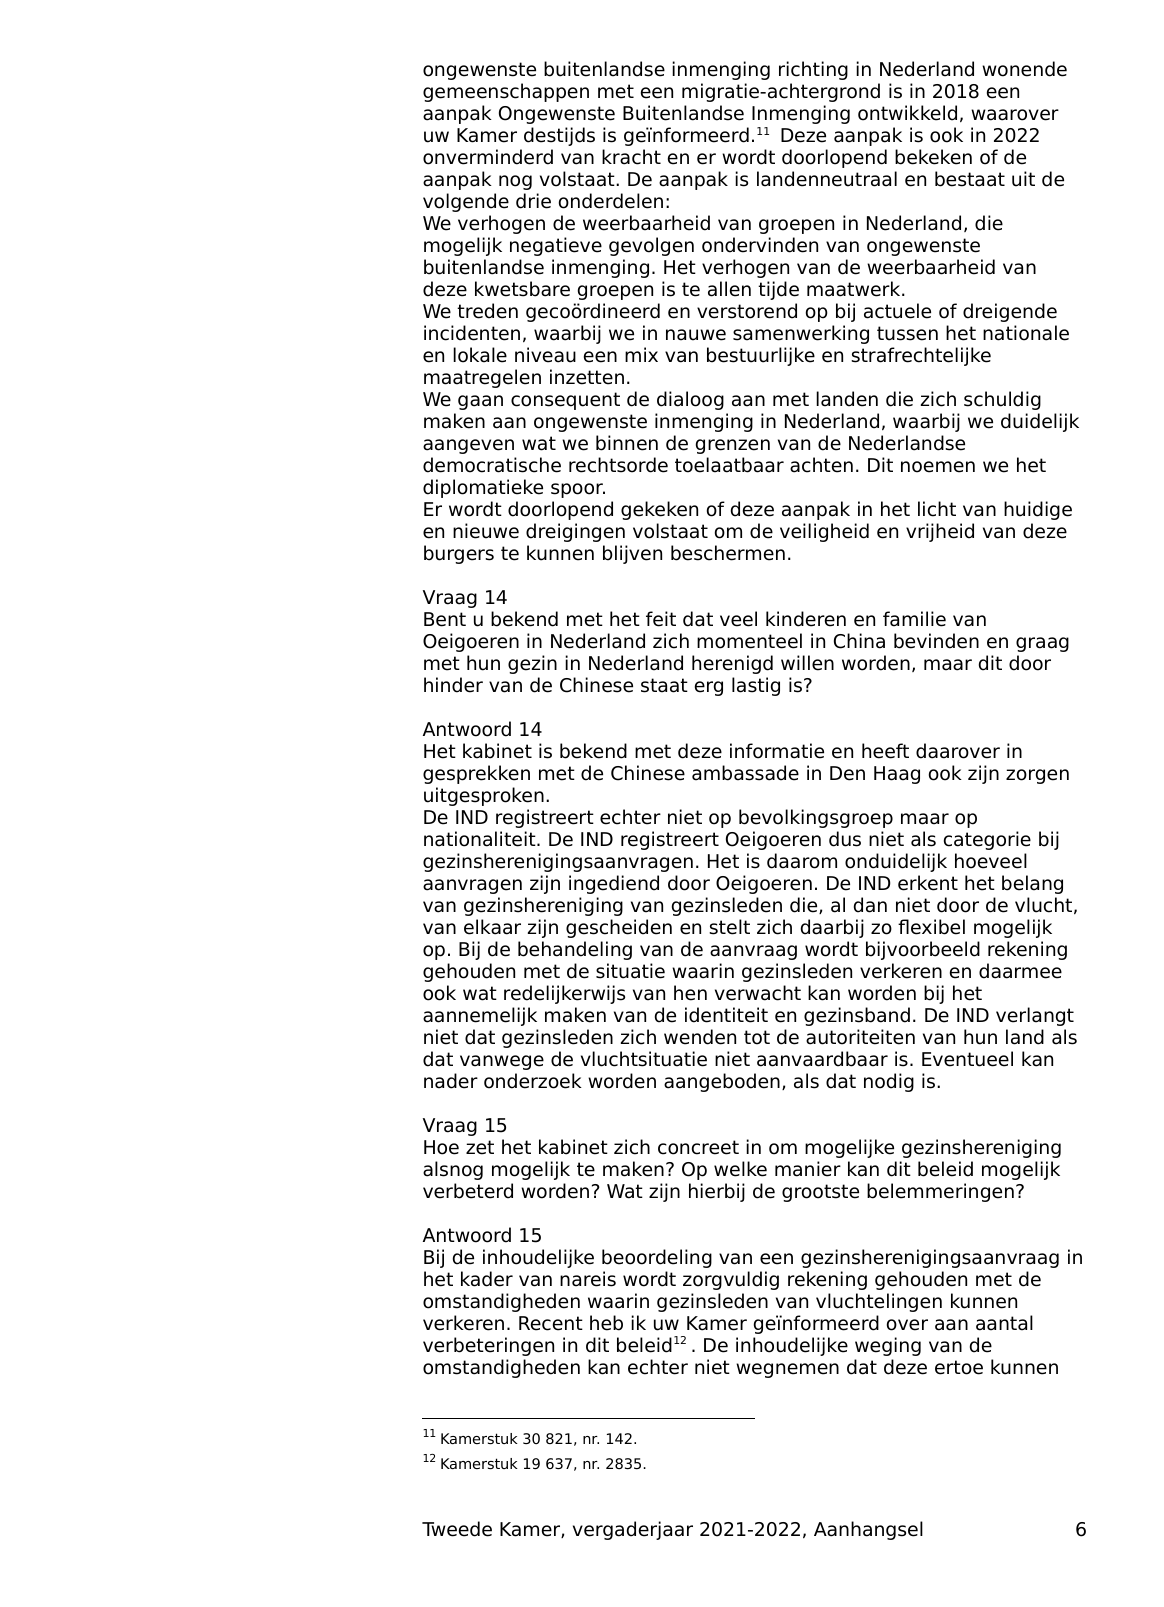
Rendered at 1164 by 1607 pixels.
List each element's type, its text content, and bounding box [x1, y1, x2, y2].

text Bent u bekend met het feit dat veel kinderen en familie van Oeigoeren in Nederland zich momenteel in China bevinden en graag met hun gezin in Nederland herenigd willen worden, maar dit door hinder van de Chinese staat erg lastig is? [422, 609, 1087, 697]
text Bij de inhoudelijke beoordeling van een gezinsherenigingsaanvraag in het kader van nareis wordt zorgvuldig rekening gehouden met de omstandigheden waarin gezinsleden van vluchtelingen kunnen verkeren. Recent heb ik uw Kamer geïnformeerd over aan aantal verbeteringen in dit beleid. De inhoudelijke weging van de omstandigheden kan echter niet wegnemen dat deze ertoe kunnen [422, 1247, 1087, 1379]
text Kamerstuk 19 637, nr. 2835. [422, 1452, 1087, 1474]
text Vraag 14 [422, 587, 1087, 609]
text ongewenste buitenlandse inmenging richting in Nederland wonende gemeenschappen met een migratie-achtergrond is in 2018 een aanpak Ongewenste Buitenlandse Inmenging ontwikkeld, waarover uw Kamer destijds is geïnformeerd. Deze aanpak is ook in 2022 onverminderd van kracht en er wordt doorlopend bekeken of de aanpak nog volstaat. De aanpak is landenneutraal en bestaat uit de volgende drie onderdelen: [422, 59, 1087, 213]
text We verhogen de weerbaarheid van groepen in Nederland, die mogelijk negatieve gevolgen ondervinden van ongewenste buitenlandse inmenging. Het verhogen van de weerbaarheid van deze kwetsbare groepen is te allen tijde maatwerk. [422, 213, 1087, 301]
text Vraag 15 [422, 1115, 1087, 1137]
text We treden gecoördineerd en verstorend op bij actuele of dreigende incidenten, waarbij we in nauwe samenwerking tussen het nationale en lokale niveau een mix van bestuurlijke en strafrechtelijke maatregelen inzetten. [422, 301, 1087, 389]
text We gaan consequent de dialoog aan met landen die zich schuldig maken aan ongewenste inmenging in Nederland, waarbij we duidelijk aangeven wat we binnen de grenzen van de Nederlandse democratische rechtsorde toelaatbaar achten. Dit noemen we het diplomatieke spoor. [422, 389, 1087, 499]
text De IND registreert echter niet op bevolkingsgroep maar op nationaliteit. De IND registreert Oeigoeren dus niet als categorie bij gezinsherenigingsaanvragen. Het is daarom onduidelijk hoeveel aanvragen zijn ingediend door Oeigoeren. De IND erkent het belang van gezinshereniging van gezinsleden die, al dan niet door de vlucht, van elkaar zijn gescheiden en stelt zich daarbij zo flexibel mogelijk op. Bij de behandeling van de aanvraag wordt bijvoorbeeld rekening gehouden met de situatie waarin gezinsleden verkeren en daarmee ook wat redelijkerwijs van hen verwacht kan worden bij het aannemelijk maken van de identiteit en gezinsband. De IND verlangt niet dat gezinsleden zich wenden tot de autoriteiten van hun land als dat vanwege de vluchtsituatie niet aanvaardbaar is. Eventueel kan nader onderzoek worden aangeboden, als dat nodig is. [422, 807, 1087, 1092]
text Het kabinet is bekend met deze informatie en heeft daarover in gesprekken met de Chinese ambassade in Den Haag ook zijn zorgen uitgesproken. [422, 741, 1087, 807]
text Er wordt doorlopend gekeken of deze aanpak in het licht van huidige en nieuwe dreigingen volstaat om de veiligheid en vrijheid van deze burgers te kunnen blijven beschermen. [422, 499, 1087, 564]
text Antwoord 15 [422, 1225, 1087, 1247]
text Antwoord 14 [422, 719, 1087, 741]
text Kamerstuk 30 821, nr. 142. [422, 1427, 1087, 1449]
text Hoe zet het kabinet zich concreet in om mogelijke gezinshereniging alsnog mogelijk te maken? Op welke manier kan dit beleid mogelijk verbeterd worden? Wat zijn hierbij de grootste belemmeringen? [422, 1137, 1087, 1203]
